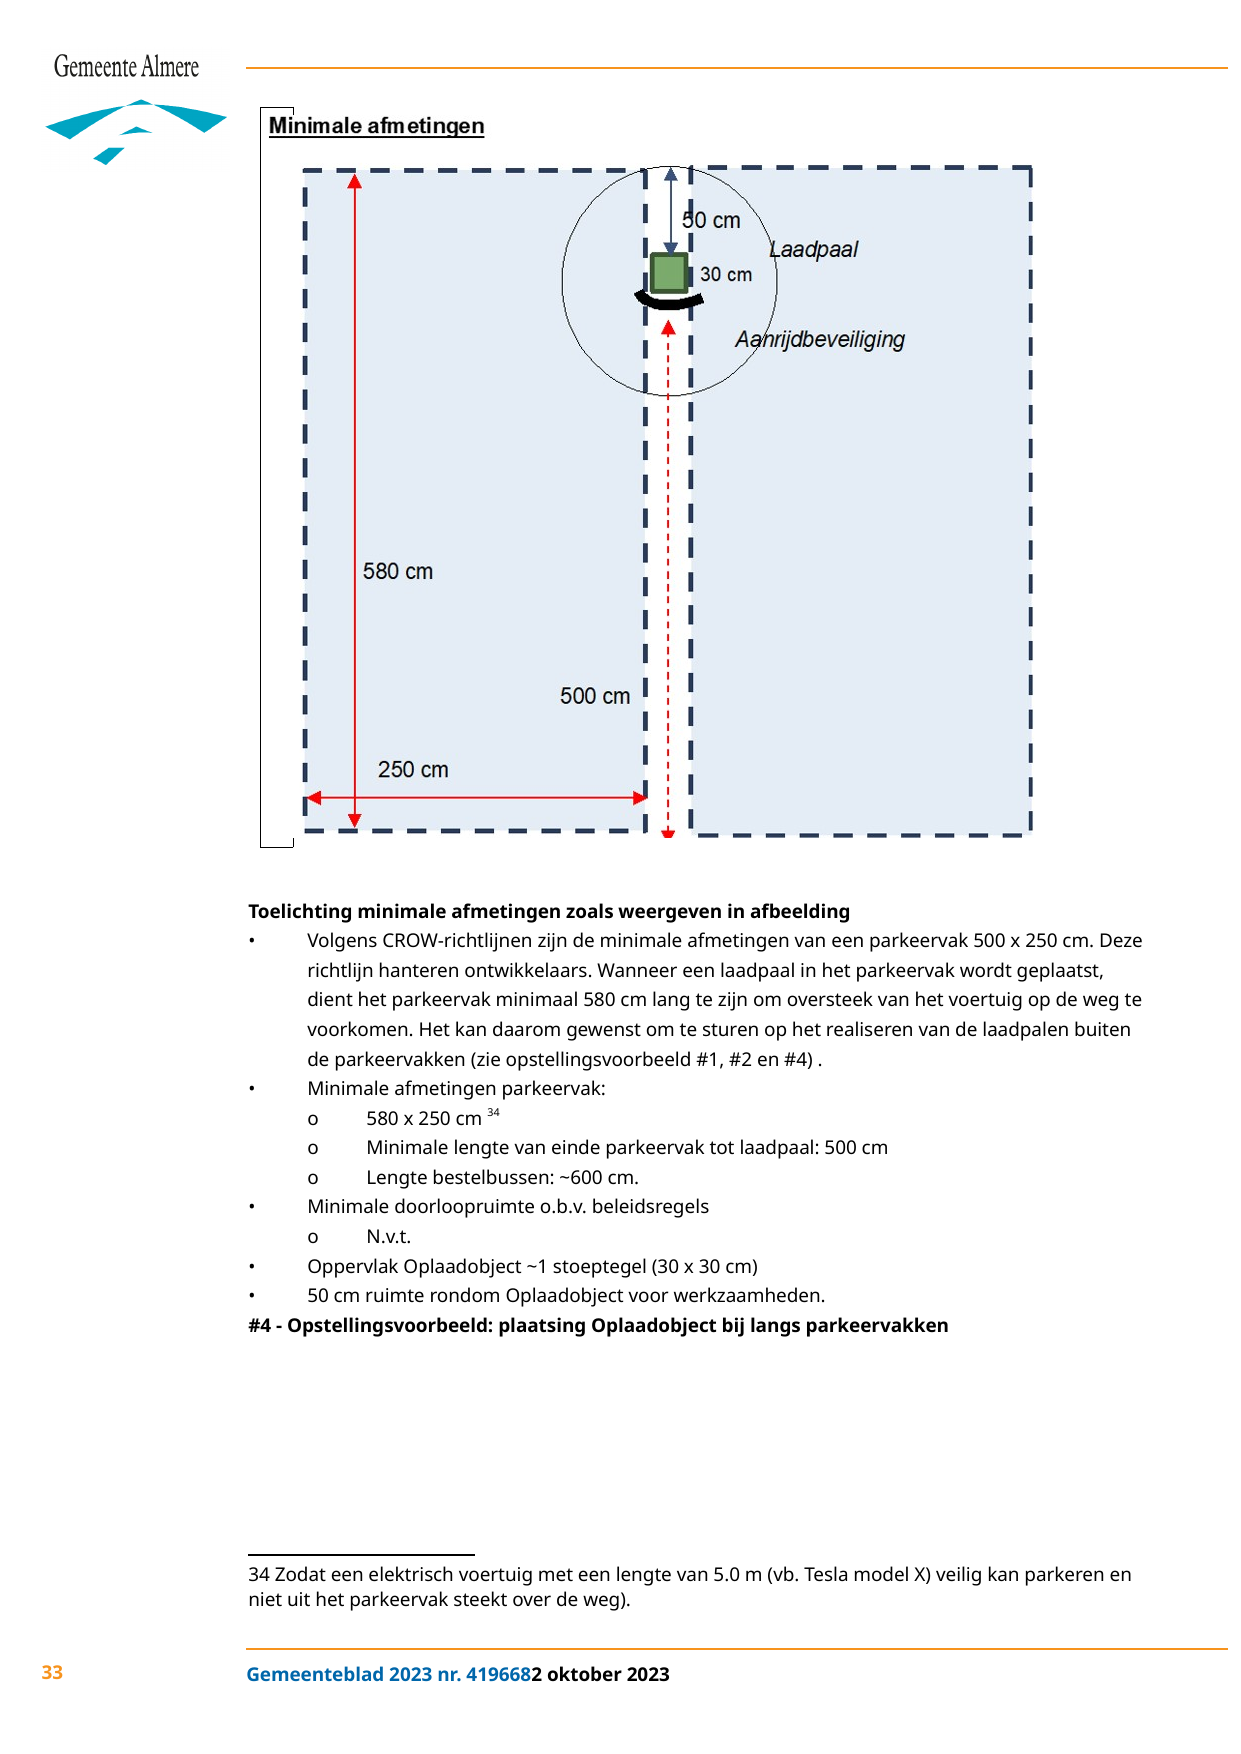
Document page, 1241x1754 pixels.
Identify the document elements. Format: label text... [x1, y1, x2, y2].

list N.v.t. [307, 1223, 1152, 1249]
list Zodat een elektrisch voertuig met een lengte van 5.0 m (vb. Tesla model X) veilig kan parkeren en niet uit het parkeervak steekt over de weg). [248, 1561, 1152, 1612]
list Volgens CROW-richtlijnen zijn de minimale afmetingen van een parkeervak 500 x 250 cm. Deze richtlijn hanteren ontwikkelaars. Wanneer een laadpaal in het parkeervak wordt geplaatst, dient het parkeervak minimaal 580 cm lang te zijn om oversteek van het voertuig op de weg te voorkomen. Het kan daarom gewenst om te sturen op het realiseren van de laadpalen buiten de parkeervakken (zie opstellingsvoorbeeld #1, #2 en #4) . [248, 927, 1152, 1071]
list Oppervlak Oplaadobject ~1 stoeptegel (30 x 30 cm) [248, 1253, 1152, 1278]
picture [268, 115, 1037, 838]
list Minimale lengte van einde parkeervak tot laadpaal: 500 cm [307, 1134, 1152, 1160]
text #4 - Opstellingsvoorbeeld: plaatsing Oplaadobject bij langs parkeervakken [248, 1312, 1152, 1338]
picture [41, 47, 231, 172]
list Minimale doorloopruimte o.b.v. beleidsregels [248, 1194, 1152, 1219]
text Toelichting minimale afmetingen zoals weergeven in afbeelding [248, 898, 1152, 923]
list Minimale afmetingen parkeervak: [248, 1075, 1152, 1101]
list Lengte bestelbussen: ~600 cm. [307, 1164, 1152, 1190]
list 580 x 250 cm [307, 1105, 1152, 1131]
list 50 cm ruimte rondom Oplaadobject voor werkzaamheden. [248, 1282, 1152, 1308]
